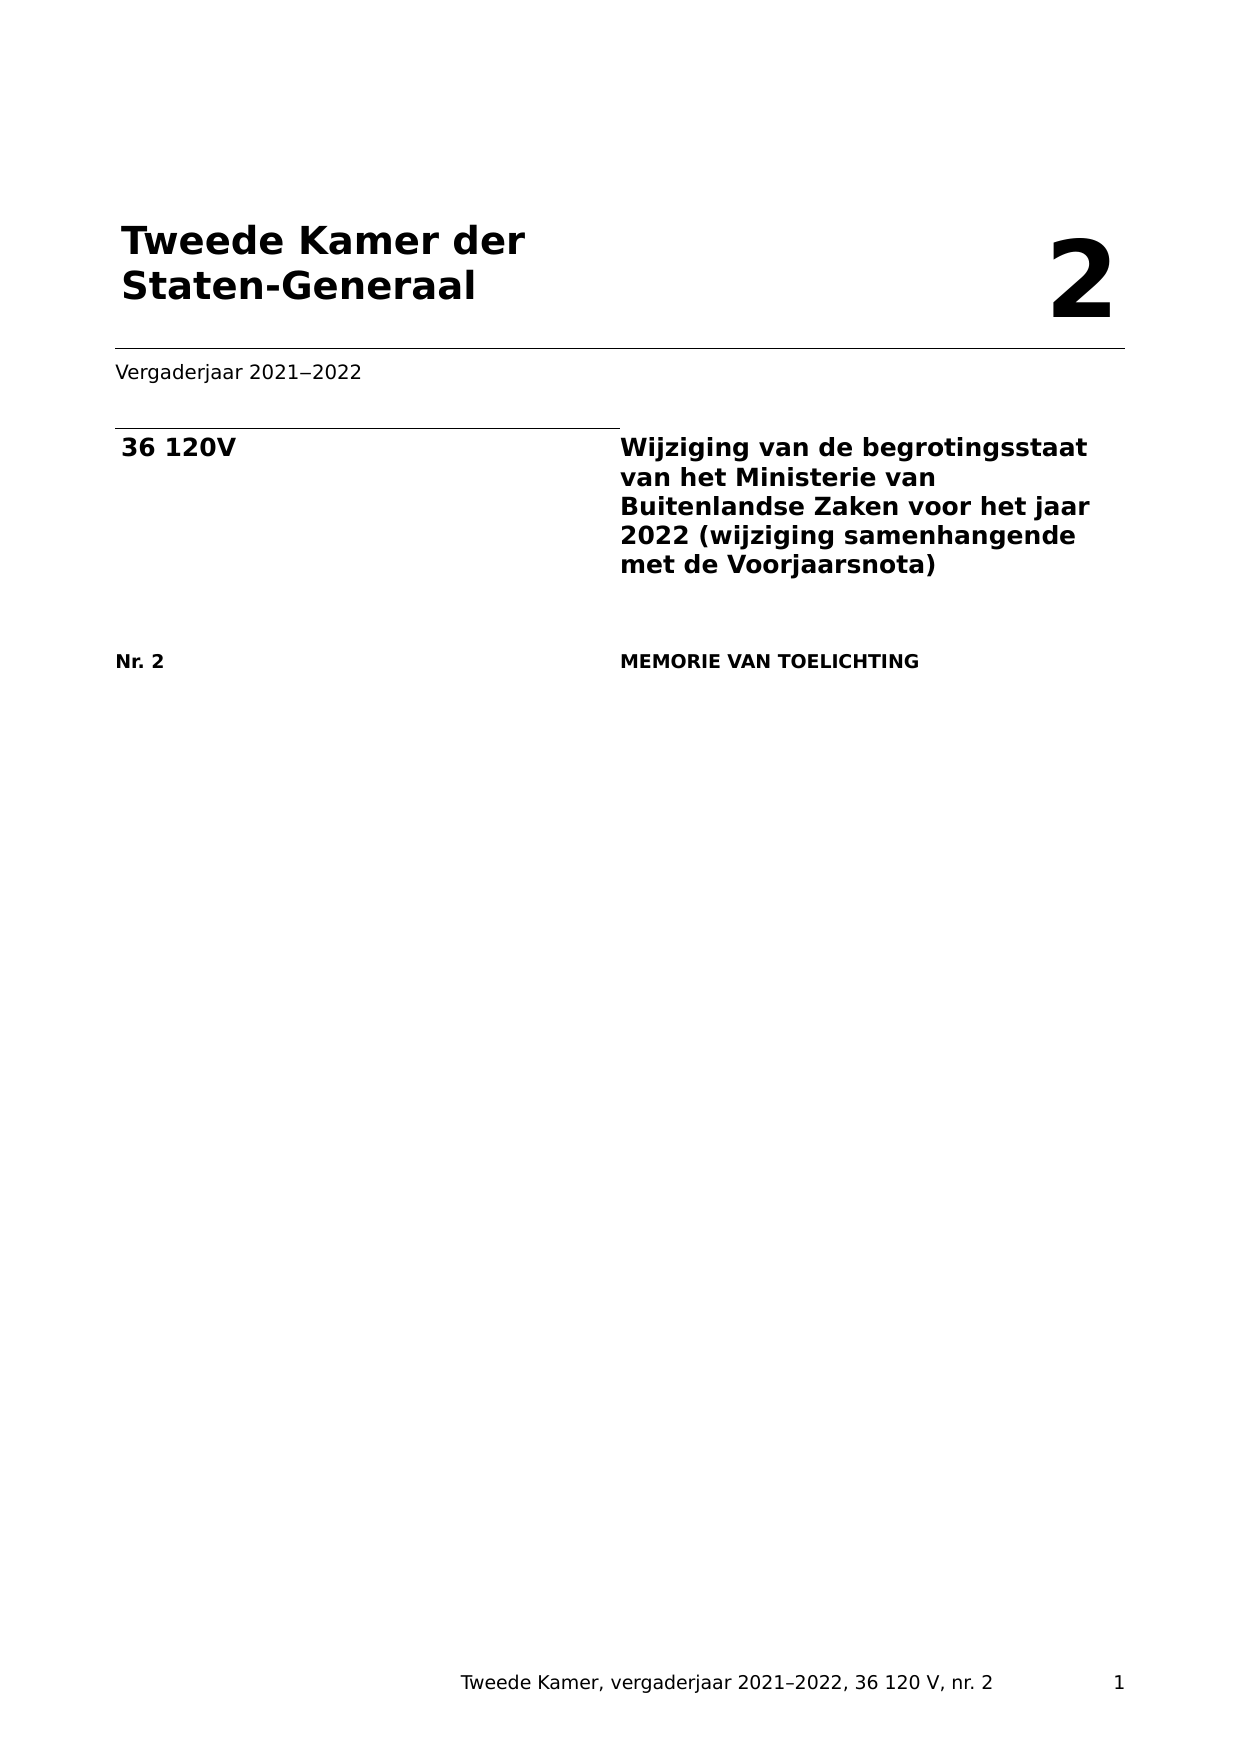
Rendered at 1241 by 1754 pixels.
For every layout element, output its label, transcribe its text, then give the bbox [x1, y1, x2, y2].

table_header Tweede Kamer der Staten-Generaal [115, 213, 620, 348]
table_header 36 120V [115, 429, 620, 585]
table_header Nr. 2 [115, 651, 620, 695]
table_header Wijziging van de begrotingsstaat van het Ministerie van Buitenlandse Zaken voor het jaar 2022 (wijziging samenhangende met de Voorjaarsnota) [620, 428, 1125, 585]
table_header MEMORIE VAN TOELICHTING [620, 651, 1125, 695]
table_header 2 [620, 213, 1125, 348]
table_cell Vergaderjaar 2021‒2022 [115, 349, 1125, 384]
